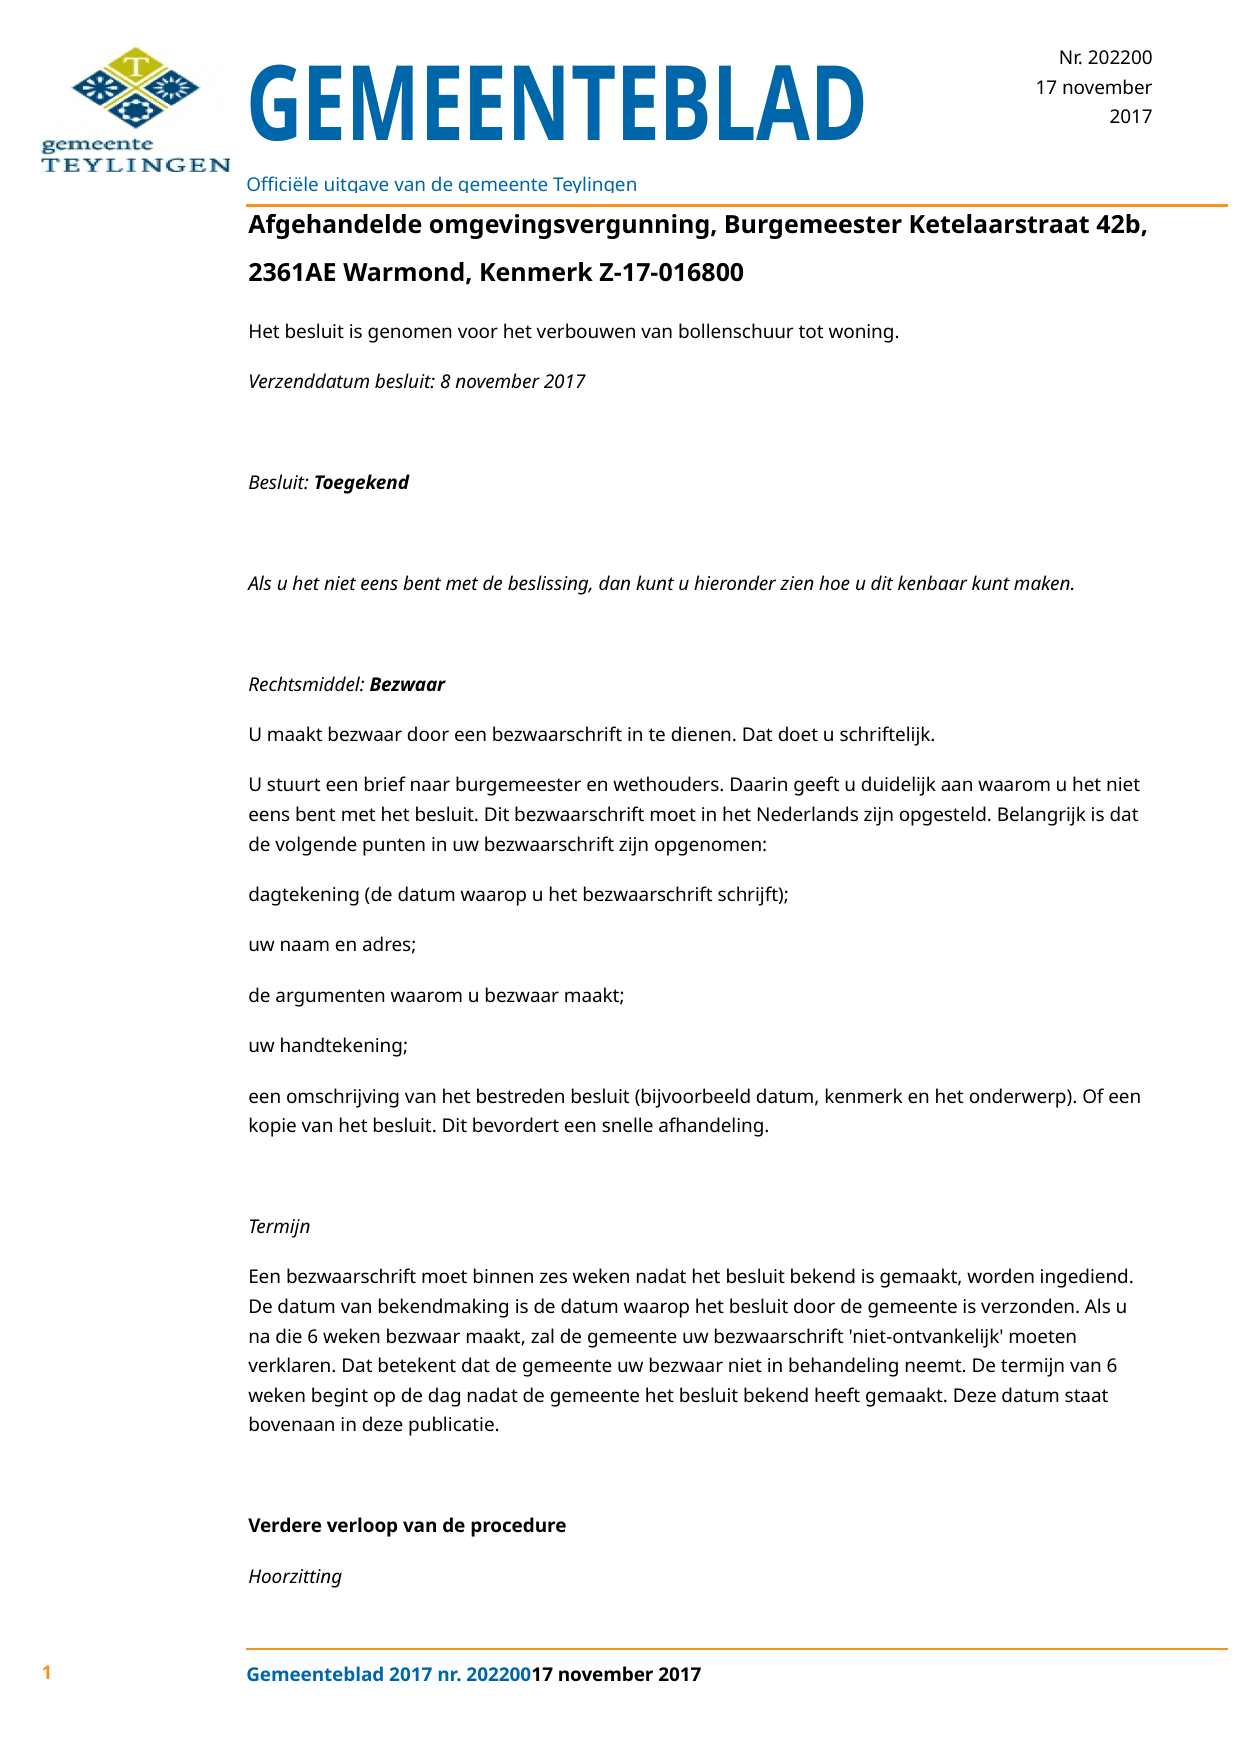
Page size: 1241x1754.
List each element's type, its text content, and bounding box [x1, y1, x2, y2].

text U maakt bezwaar door een bezwaarschrift in te dienen. Dat doet u schriftelijk. [248, 721, 1152, 747]
text Termijn [248, 1213, 1152, 1239]
text de argumenten waarom u bezwaar maakt; [248, 982, 1152, 1008]
text Verzenddatum besluit: 8 november 2017 [248, 368, 1152, 394]
text U stuurt een brief naar burgemeester en wethouders. Daarin geeft u duidelijk aan waarom u het niet eens bent met het besluit. Dit bezwaarschrift moet in het Nederlands zijn opgesteld. Belangrijk is dat de volgende punten in uw bezwaarschrift zijn opgenomen: [248, 772, 1152, 857]
text Hoorzitting [248, 1563, 1152, 1589]
picture [41, 47, 231, 172]
text Verdere verloop van de procedure [248, 1512, 1152, 1538]
text uw naam en adres; [248, 932, 1152, 957]
text uw handtekening; [248, 1032, 1152, 1058]
text dagtekening (de datum waarop u het bezwaarschrift schrijft); [248, 881, 1152, 907]
text Afgehandelde omgevingsvergunning, Burgemeester Ketelaarstraat 42b, 2361AE Warmond, Kenmerk Z-17-016800 [248, 207, 1152, 288]
text Een bezwaarschrift moet binnen zes weken nadat het besluit bekend is gemaakt, worden ingediend. De datum van bekendmaking is de datum waarop het besluit door de gemeente is verzonden. Als u na die 6 weken bezwaar maakt, zal de gemeente uw bezwaarschrift 'niet-ontvankelijk' moeten verklaren. Dat betekent dat de gemeente uw bezwaar niet in behandeling neemt. De termijn van 6 weken begint op de dag nadat de gemeente het besluit bekend heeft gemaakt. Deze datum staat bovenaan in deze publicatie. [248, 1264, 1152, 1437]
text Als u het niet eens bent met de beslissing, dan kunt u hieronder zien hoe u dit kenbaar kunt maken. [248, 570, 1152, 596]
text Het besluit is genomen voor het verbouwen van bollenschuur tot woning. [248, 318, 1152, 344]
text Rechtsmiddel: Bezwaar [248, 671, 1152, 697]
text een omschrijving van het bestreden besluit (bijvoorbeeld datum, kenmerk en het onderwerp). Of een kopie van het besluit. Dit bevordert een snelle afhandeling. [248, 1083, 1152, 1138]
text Besluit: Toegekend [248, 469, 1152, 495]
